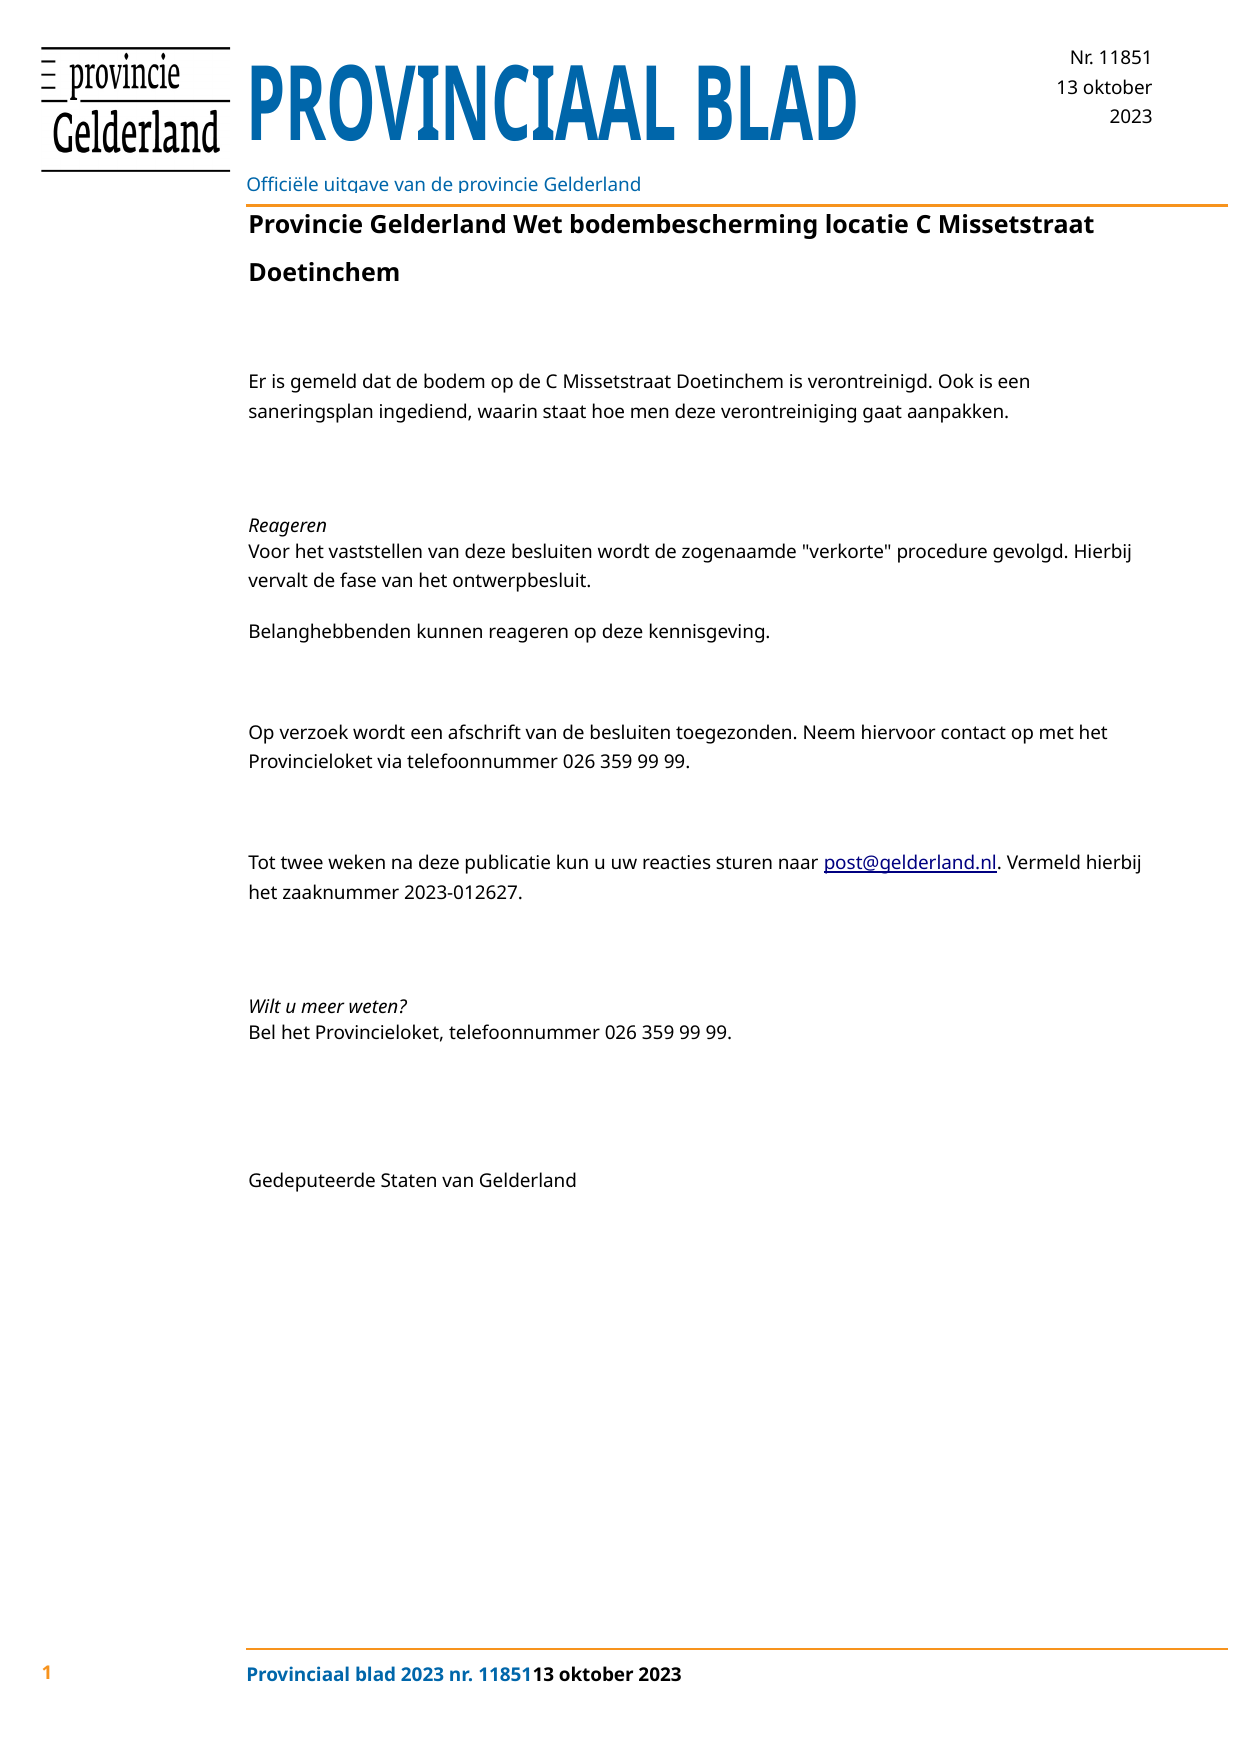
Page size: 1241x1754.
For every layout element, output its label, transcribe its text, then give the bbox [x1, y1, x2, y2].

text Voor het vaststellen van deze besluiten wordt de zogenaamde "verkorte" procedure gevolgd. Hierbij vervalt de fase van het ontwerpbesluit. [248, 538, 1152, 593]
text Bel het Provincieloket, telefoonnummer 026 359 99 99. [248, 1019, 1152, 1045]
text Tot twee weken na deze publicatie kun u uw reacties sturen naar post@gelderland.nl. Vermeld hierbij het zaaknummer 2023-012627. [248, 849, 1152, 904]
picture [41, 47, 231, 172]
text Er is gemeld dat de bodem op de C Missetstraat Doetinchem is verontreinigd. Ook is een saneringsplan ingediend, waarin staat hoe men deze verontreiniging gaat aanpakken. [248, 368, 1152, 424]
text Gedeputeerde Staten van Gelderland [248, 1168, 1152, 1193]
text Reageren [248, 512, 1152, 538]
text Op verzoek wordt een afschrift van de besluiten toegezonden. Neem hiervoor contact op met het Provincieloket via telefoonnummer 026 359 99 99. [248, 719, 1152, 774]
text Provincie Gelderland Wet bodembescherming locatie C Missetstraat Doetinchem [248, 207, 1152, 288]
text Wilt u meer weten? [248, 993, 1152, 1019]
text Belanghebbenden kunnen reageren op deze kennisgeving. [248, 618, 1152, 644]
